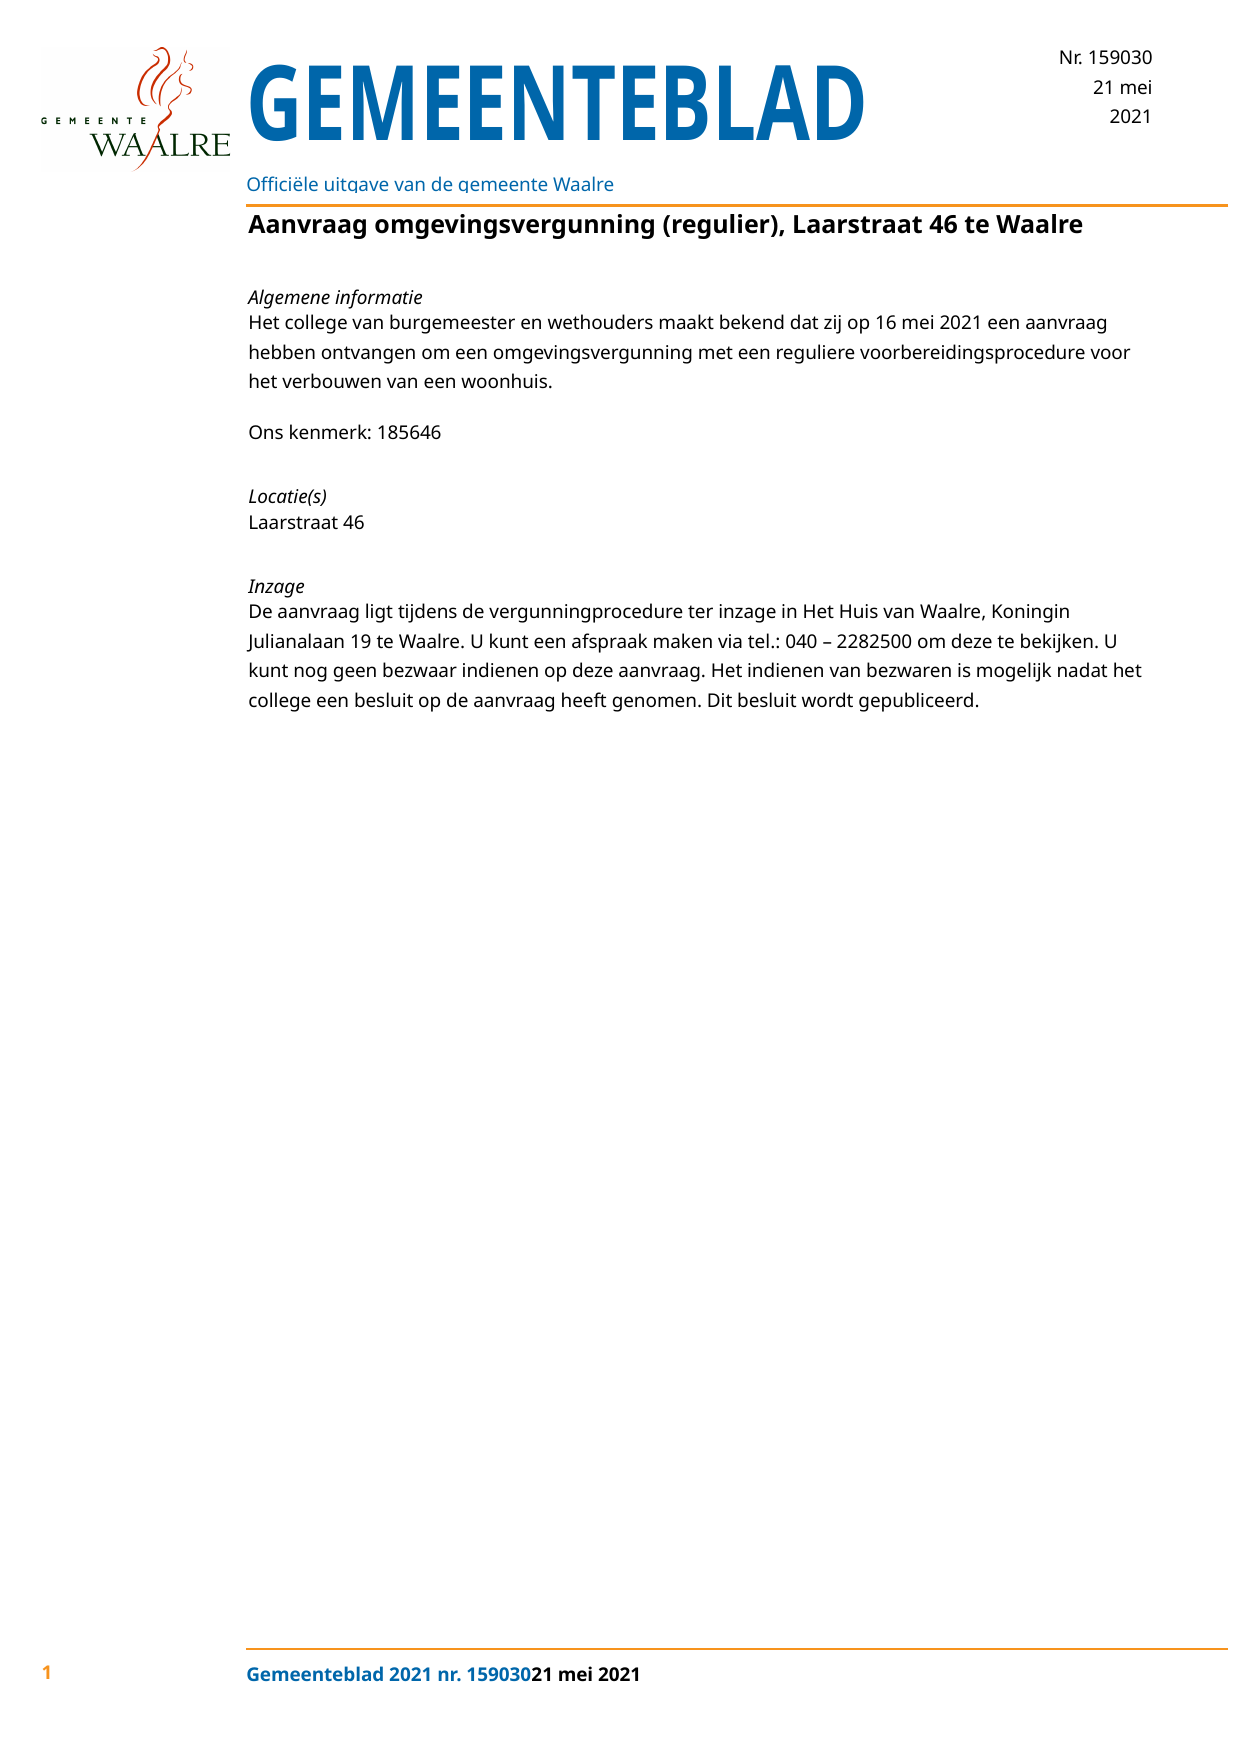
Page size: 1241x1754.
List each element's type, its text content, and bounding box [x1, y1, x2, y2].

text De aanvraag ligt tijdens de vergunningprocedure ter inzage in Het Huis van Waalre, Koningin Julianalaan 19 te Waalre. U kunt een afspraak maken via tel.: 040 – 2282500 om deze te bekijken. U kunt nog geen bezwaar indienen op deze aanvraag. Het indienen van bezwaren is mogelijk nadat het college een besluit op de aanvraag heeft genomen. Dit besluit wordt gepubliceerd. [248, 598, 1152, 713]
text Laarstraat 46 [248, 509, 1152, 534]
picture [41, 47, 231, 172]
text Inzage [248, 573, 1152, 598]
text Ons kenmerk: 185646 [248, 419, 1152, 445]
text Het college van burgemeester en wethouders maakt bekend dat zij op 16 mei 2021 een aanvraag hebben ontvangen om een omgevingsvergunning met een reguliere voorbereidingsprocedure voor het verbouwen van een woonhuis. [248, 309, 1152, 394]
text Locatie(s) [248, 483, 1152, 509]
text Algemene informatie [248, 284, 1152, 309]
text Aanvraag omgevingsvergunning (regulier), Laarstraat 46 te Waalre [248, 207, 1152, 241]
